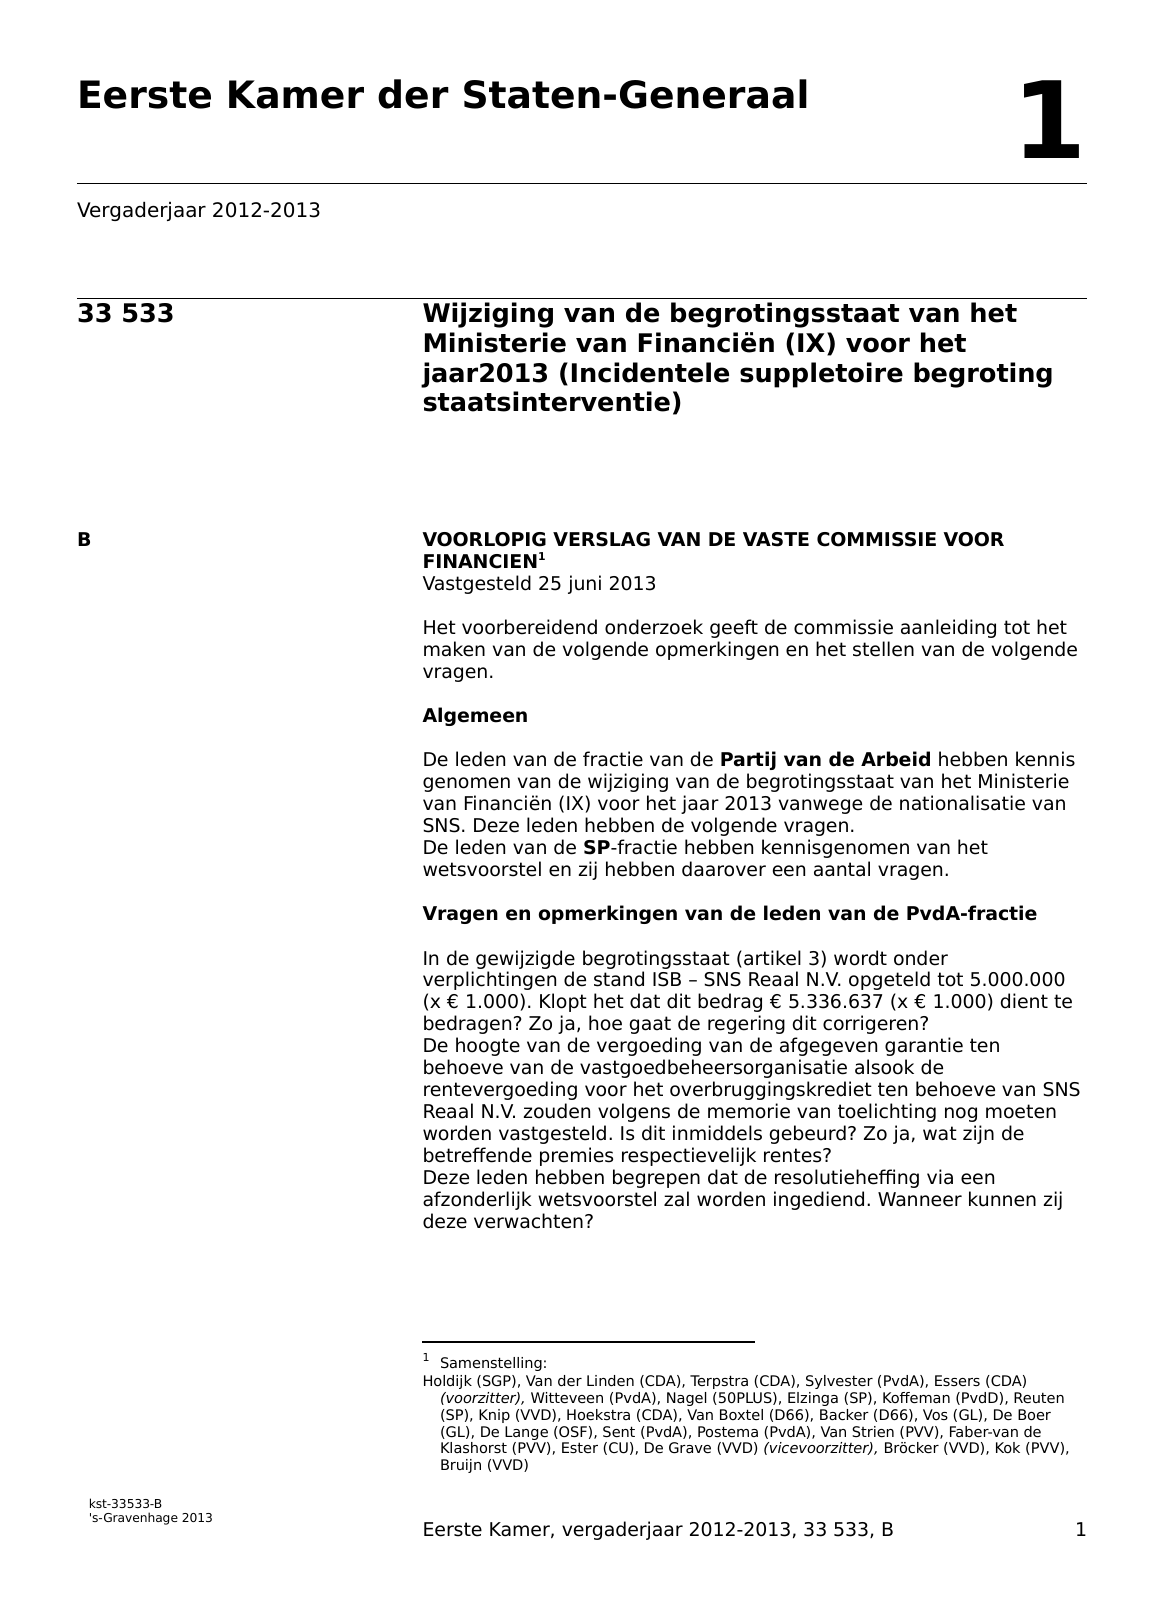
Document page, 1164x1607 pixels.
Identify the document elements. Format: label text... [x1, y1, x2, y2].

subtitle B VOORLOPIG VERSLAG VAN DE VASTE COMMISSIE VOOR FINANCIEN [77, 529, 1087, 573]
text Vastgesteld 25 juni 2013 [422, 573, 1087, 595]
text De leden van de fractie van de Partij van de Arbeid hebben kennis genomen van de wijziging van de begrotingsstaat van het Ministerie van Financiën (IX) voor het jaar 2013 vanwege de nationalisatie van SNS. Deze leden hebben de volgende vragen. [422, 749, 1087, 837]
text Holdijk (SGP), Van der Linden (CDA), Terpstra (CDA), Sylvester (PvdA), Essers (CDA) (voorzitter), Witteveen (PvdA), Nagel (50PLUS), Elzinga (SP), Koffeman (PvdD), Reuten (SP), Knip (VVD), Hoekstra (CDA), Van Boxtel (D66), Backer (D66), Vos (GL), De Boer (GL), De Lange (OSF), Sent (PvdA), Postema (PvdA), Van Strien (PVV), Faber-van de Klashorst (PVV), Ester (CU), De Grave (VVD) (vicevoorzitter), Bröcker (VVD), Kok (PVV), Bruijn (VVD) [422, 1373, 1087, 1474]
table_header 1 [886, 59, 1087, 183]
subtitle Algemeen [422, 705, 1087, 727]
text In de gewijzigde begrotingsstaat (artikel 3) wordt onder verplichtingen de stand ISB – SNS Reaal N.V. opgeteld tot 5.000.000 (x € 1.000). Klopt het dat dit bedrag € 5.336.637 (x € 1.000) dient te bedragen? Zo ja, hoe gaat de regering dit corrigeren? [422, 947, 1087, 1035]
text Het voorbereidend onderzoek geeft de commissie aanleiding tot het maken van de volgende opmerkingen en het stellen van de volgende vragen. [422, 617, 1087, 683]
table_header Eerste Kamer der Staten-Generaal [77, 59, 886, 183]
subtitle 33 533 Wijziging van de begrotingsstaat van het Ministerie van Financiën (IX) voor het jaar2013 (Incidentele suppletoire begroting staatsinterventie) [77, 299, 1087, 418]
text 's-Gravenhage 2013 [88, 1511, 323, 1525]
text kst-33533-B [88, 1497, 323, 1511]
text De leden van de SP-fractie hebben kennisgenomen van het wetsvoorstel en zij hebben daarover een aantal vragen. [422, 837, 1087, 881]
text Samenstelling: [422, 1351, 1087, 1373]
subtitle Vragen en opmerkingen van de leden van de PvdA-fractie [422, 903, 1087, 925]
text De hoogte van de vergoeding van de afgegeven garantie ten behoeve van de vastgoedbeheersorganisatie alsook de rentevergoeding voor het overbruggingskrediet ten behoeve van SNS Reaal N.V. zouden volgens de memorie van toelichting nog moeten worden vastgesteld. Is dit inmiddels gebeurd? Zo ja, wat zijn de betreffende premies respectievelijk rentes? [422, 1035, 1087, 1167]
table_cell Vergaderjaar 2012-2013 [77, 184, 1087, 298]
text Deze leden hebben begrepen dat de resolutieheffing via een afzonderlijk wetsvoorstel zal worden ingediend. Wanneer kunnen zij deze verwachten? [422, 1167, 1087, 1233]
